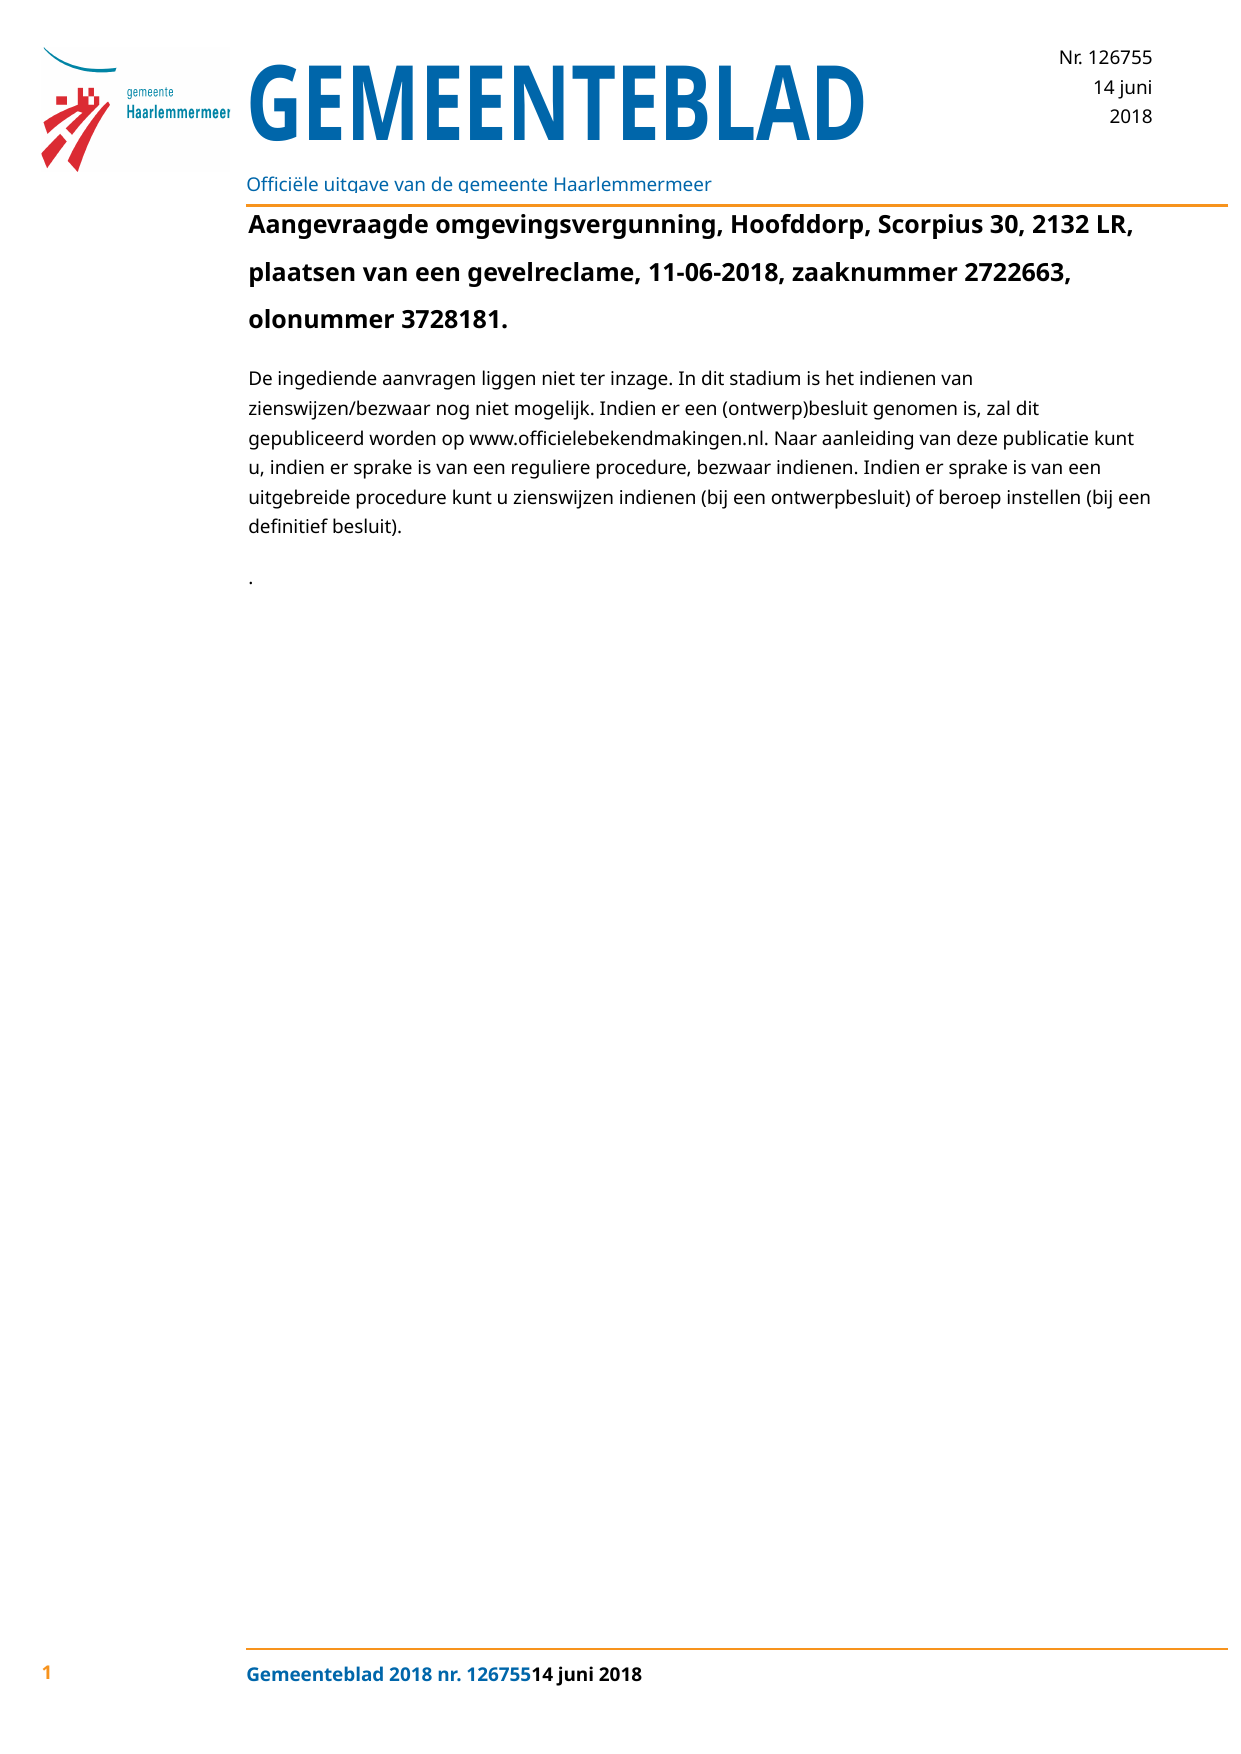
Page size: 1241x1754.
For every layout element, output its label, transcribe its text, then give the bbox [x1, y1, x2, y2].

text De ingediende aanvragen liggen niet ter inzage. In dit stadium is het indienen van zienswijzen/bezwaar nog niet mogelijk. Indien er een (ontwerp)besluit genomen is, zal dit gepubliceerd worden op www.officielebekendmakingen.nl. Naar aanleiding van deze publicatie kunt u, indien er sprake is van een reguliere procedure, bezwaar indienen. Indien er sprake is van een uitgebreide procedure kunt u zienswijzen indienen (bij een ontwerpbesluit) of beroep instellen (bij een definitief besluit). [248, 366, 1152, 539]
picture [41, 47, 231, 172]
text . [248, 564, 1152, 589]
text Aangevraagde omgevingsvergunning, Hoofddorp, Scorpius 30, 2132 LR, plaatsen van een gevelreclame, 11-06-2018, zaaknummer 2722663, olonummer 3728181. [248, 207, 1152, 336]
